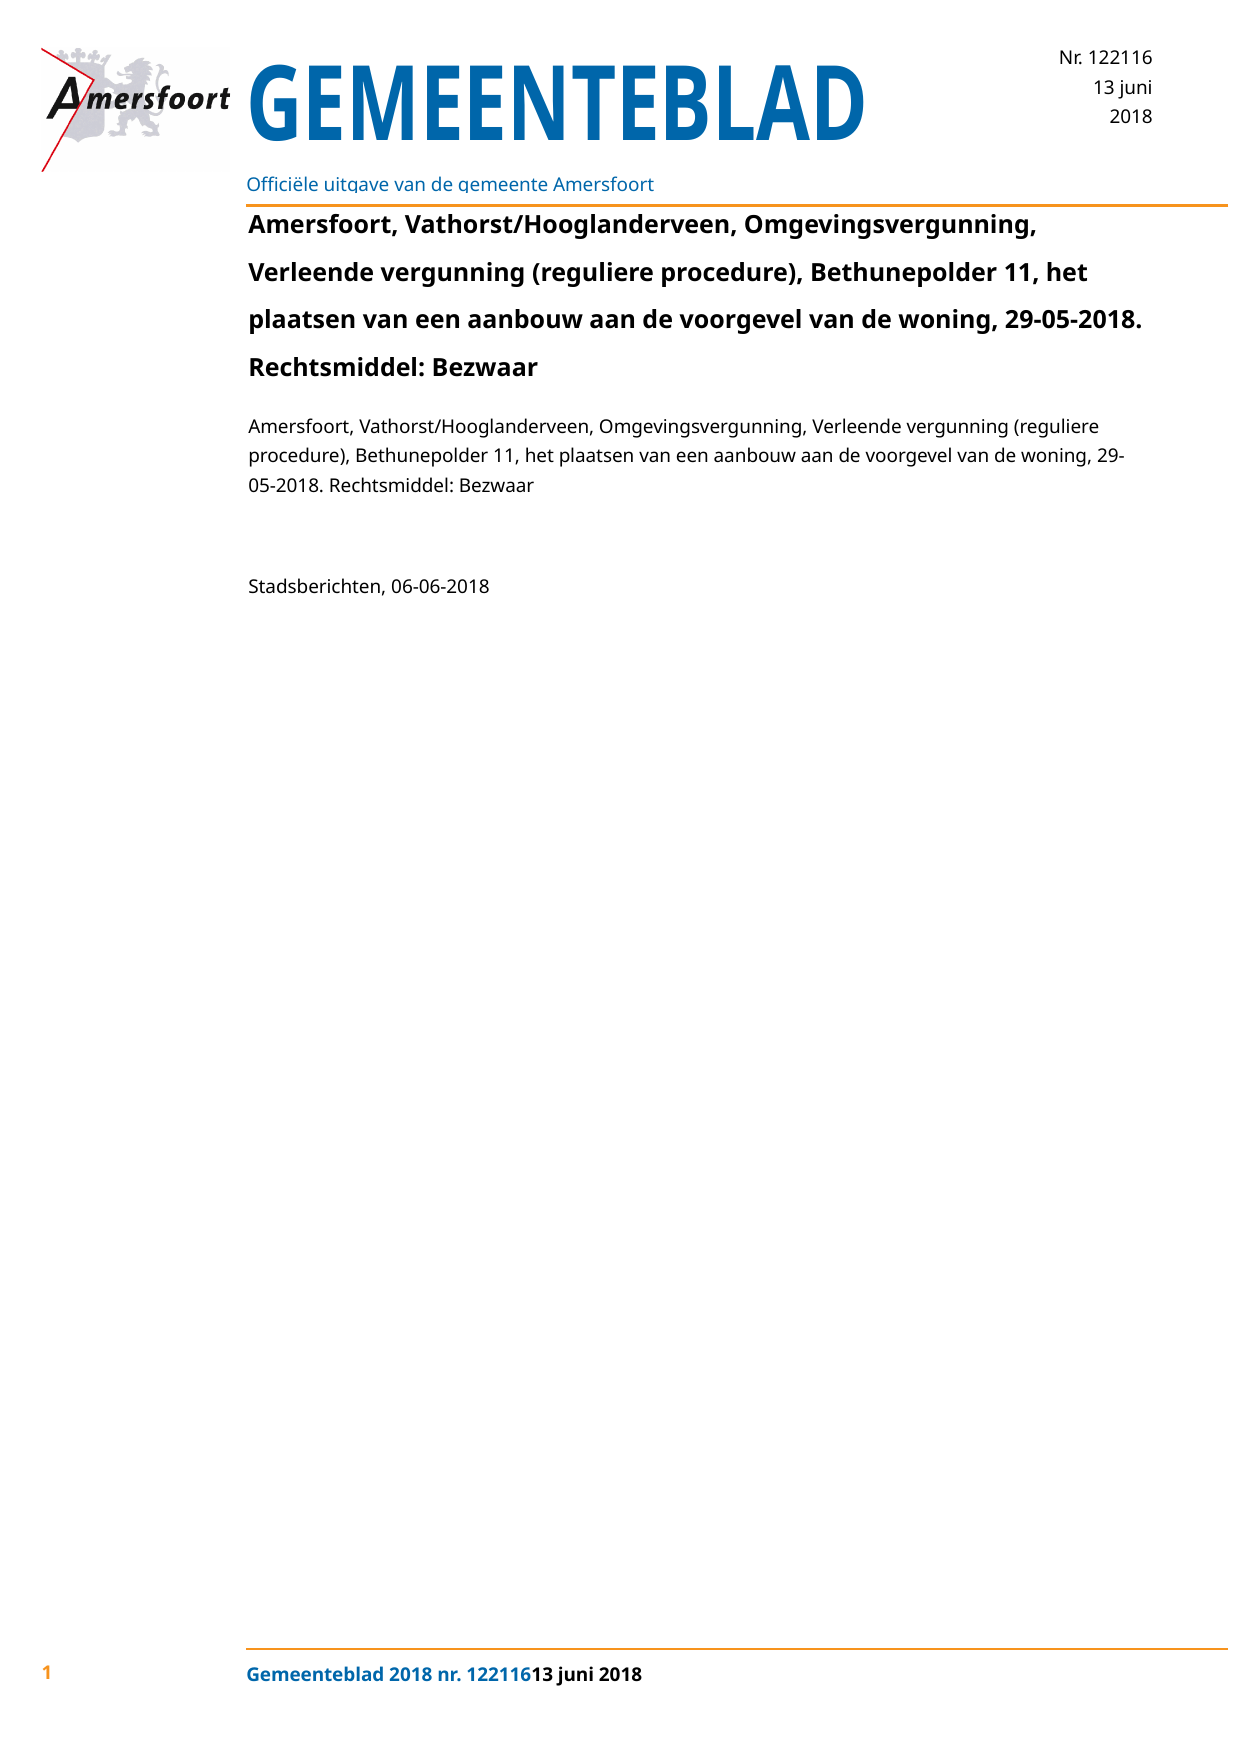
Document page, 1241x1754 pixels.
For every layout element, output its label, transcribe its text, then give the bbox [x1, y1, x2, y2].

text Amersfoort, Vathorst/Hooglanderveen, Omgevingsvergunning, Verleende vergunning (reguliere procedure), Bethunepolder 11, het plaatsen van een aanbouw aan de voorgevel van de woning, 29-05-2018. Rechtsmiddel: Bezwaar [248, 207, 1152, 384]
text Stadsberichten, 06-06-2018 [248, 573, 1152, 599]
picture [41, 47, 231, 172]
text Amersfoort, Vathorst/Hooglanderveen, Omgevingsvergunning, Verleende vergunning (reguliere procedure), Bethunepolder 11, het plaatsen van een aanbouw aan de voorgevel van de woning, 29-05-2018. Rechtsmiddel: Bezwaar [248, 413, 1152, 498]
